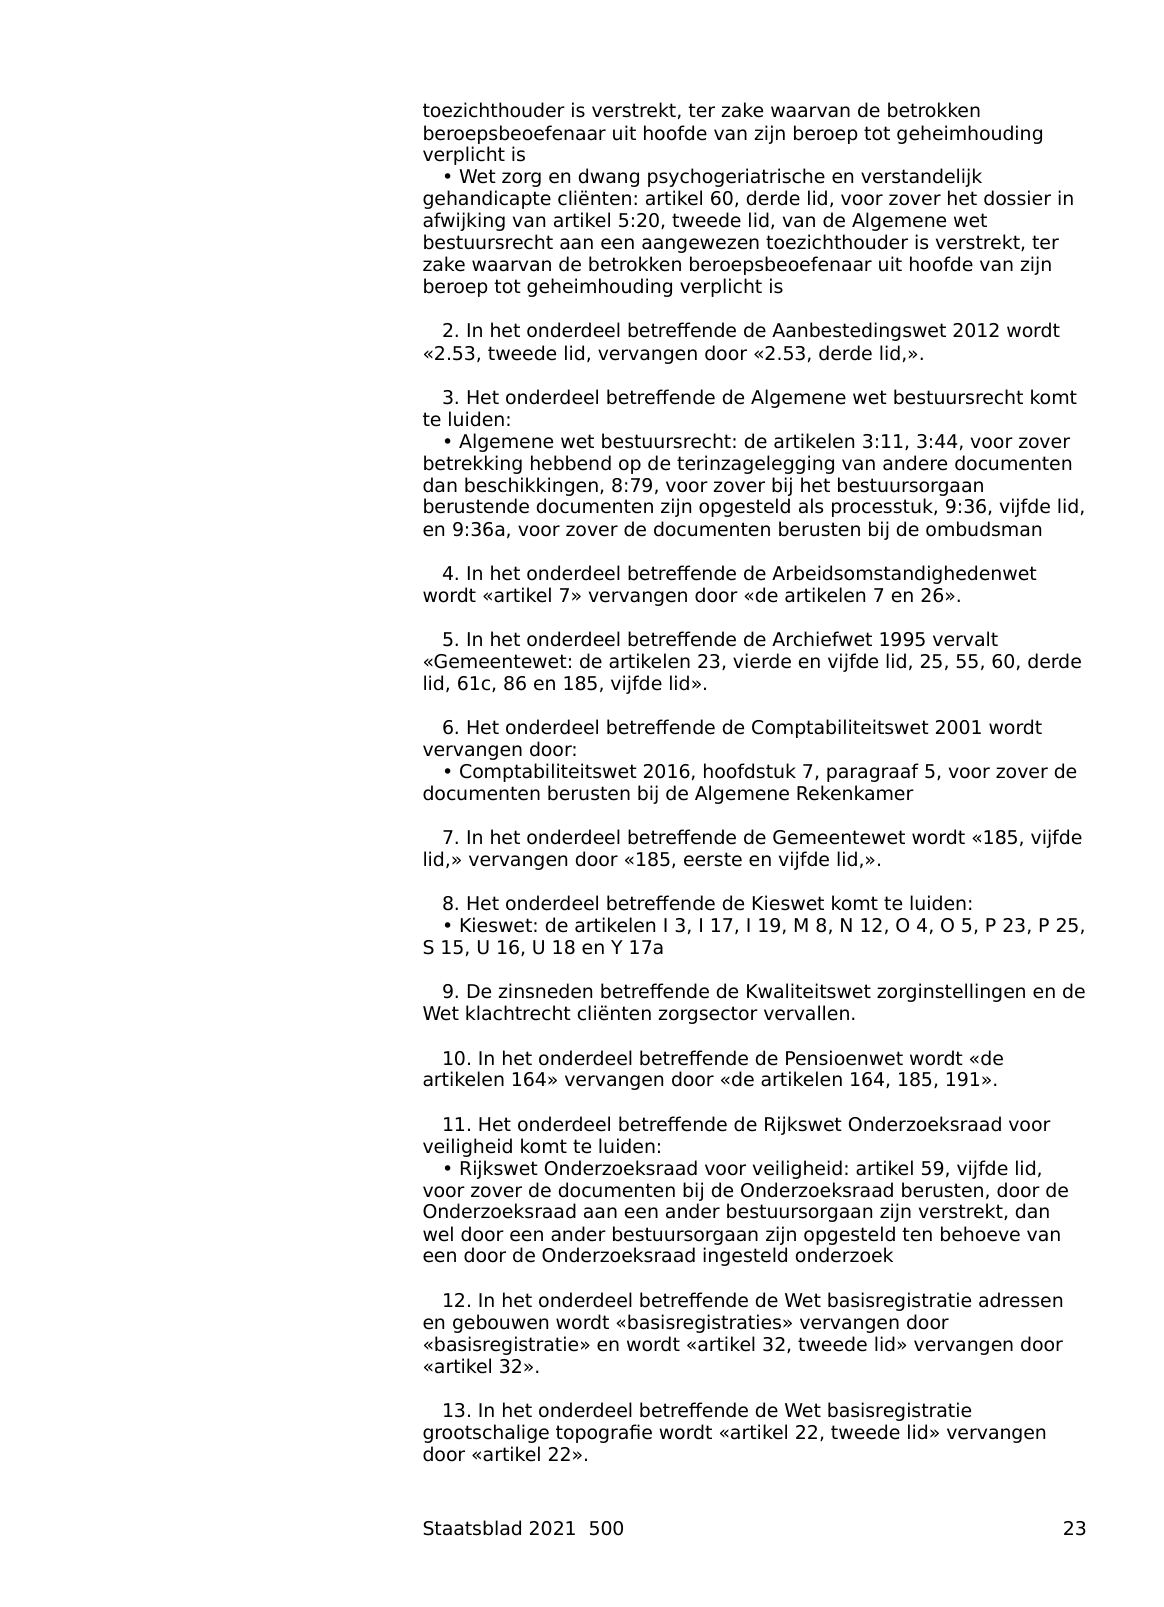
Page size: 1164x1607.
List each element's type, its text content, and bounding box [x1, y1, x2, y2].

text 5. In het onderdeel betreffende de Archiefwet 1995 vervalt «Gemeentewet: de artikelen 23, vierde en vijfde lid, 25, 55, 60, derde lid, 61c, 86 en 185, vijfde lid». [422, 629, 1087, 695]
text 6. Het onderdeel betreffende de Comptabiliteitswet 2001 wordt vervangen door: [422, 717, 1087, 761]
text 12. In het onderdeel betreffende de Wet basisregistratie adressen en gebouwen wordt «basisregistraties» vervangen door «basisregistratie» en wordt «artikel 32, tweede lid» vervangen door «artikel 32». [422, 1289, 1087, 1377]
text 11. Het onderdeel betreffende de Rijkswet Onderzoeksraad voor veiligheid komt te luiden: [422, 1113, 1087, 1157]
text 7. In het onderdeel betreffende de Gemeentewet wordt «185, vijfde lid,» vervangen door «185, eerste en vijfde lid,». [422, 827, 1087, 871]
text 3. Het onderdeel betreffende de Algemene wet bestuursrecht komt te luiden: [422, 387, 1087, 431]
text • Rijkswet Onderzoeksraad voor veiligheid: artikel 59, vijfde lid, voor zover de documenten bij de Onderzoeksraad berusten, door de Onderzoeksraad aan een ander bestuursorgaan zijn verstrekt, dan wel door een ander bestuursorgaan zijn opgesteld ten behoeve van een door de Onderzoeksraad ingesteld onderzoek [422, 1157, 1087, 1267]
text • Wet zorg en dwang psychogeriatrische en verstandelijk gehandicapte cliënten: artikel 60, derde lid, voor zover het dossier in afwijking van artikel 5:20, tweede lid, van de Algemene wet bestuursrecht aan een aangewezen toezichthouder is verstrekt, ter zake waarvan de betrokken beroepsbeoefenaar uit hoofde van zijn beroep tot geheimhouding verplicht is [422, 166, 1087, 298]
text • Algemene wet bestuursrecht: de artikelen 3:11, 3:44, voor zover betrekking hebbend op de terinzagelegging van andere documenten dan beschikkingen, 8:79, voor zover bij het bestuursorgaan berustende documenten zijn opgesteld als processtuk, 9:36, vijfde lid, en 9:36a, voor zover de documenten berusten bij de ombudsman [422, 431, 1087, 540]
text toezichthouder is verstrekt, ter zake waarvan de betrokken beroepsbeoefenaar uit hoofde van zijn beroep tot geheimhouding verplicht is [422, 100, 1087, 166]
text 13. In het onderdeel betreffende de Wet basisregistratie grootschalige topografie wordt «artikel 22, tweede lid» vervangen door «artikel 22». [422, 1400, 1087, 1466]
text 8. Het onderdeel betreffende de Kieswet komt te luiden: [422, 893, 1087, 915]
text • Comptabiliteitswet 2016, hoofdstuk 7, paragraaf 5, voor zover de documenten berusten bij de Algemene Rekenkamer [422, 761, 1087, 805]
text 9. De zinsneden betreffende de Kwaliteitswet zorginstellingen en de Wet klachtrecht cliënten zorgsector vervallen. [422, 981, 1087, 1025]
text • Kieswet: de artikelen I 3, I 17, I 19, M 8, N 12, O 4, O 5, P 23, P 25, S 15, U 16, U 18 en Y 17a [422, 915, 1087, 959]
text 10. In het onderdeel betreffende de Pensioenwet wordt «de artikelen 164» vervangen door «de artikelen 164, 185, 191». [422, 1047, 1087, 1091]
text 4. In het onderdeel betreffende de Arbeidsomstandighedenwet wordt «artikel 7» vervangen door «de artikelen 7 en 26». [422, 563, 1087, 607]
text 2. In het onderdeel betreffende de Aanbestedingswet 2012 wordt «2.53, tweede lid, vervangen door «2.53, derde lid,». [422, 320, 1087, 364]
